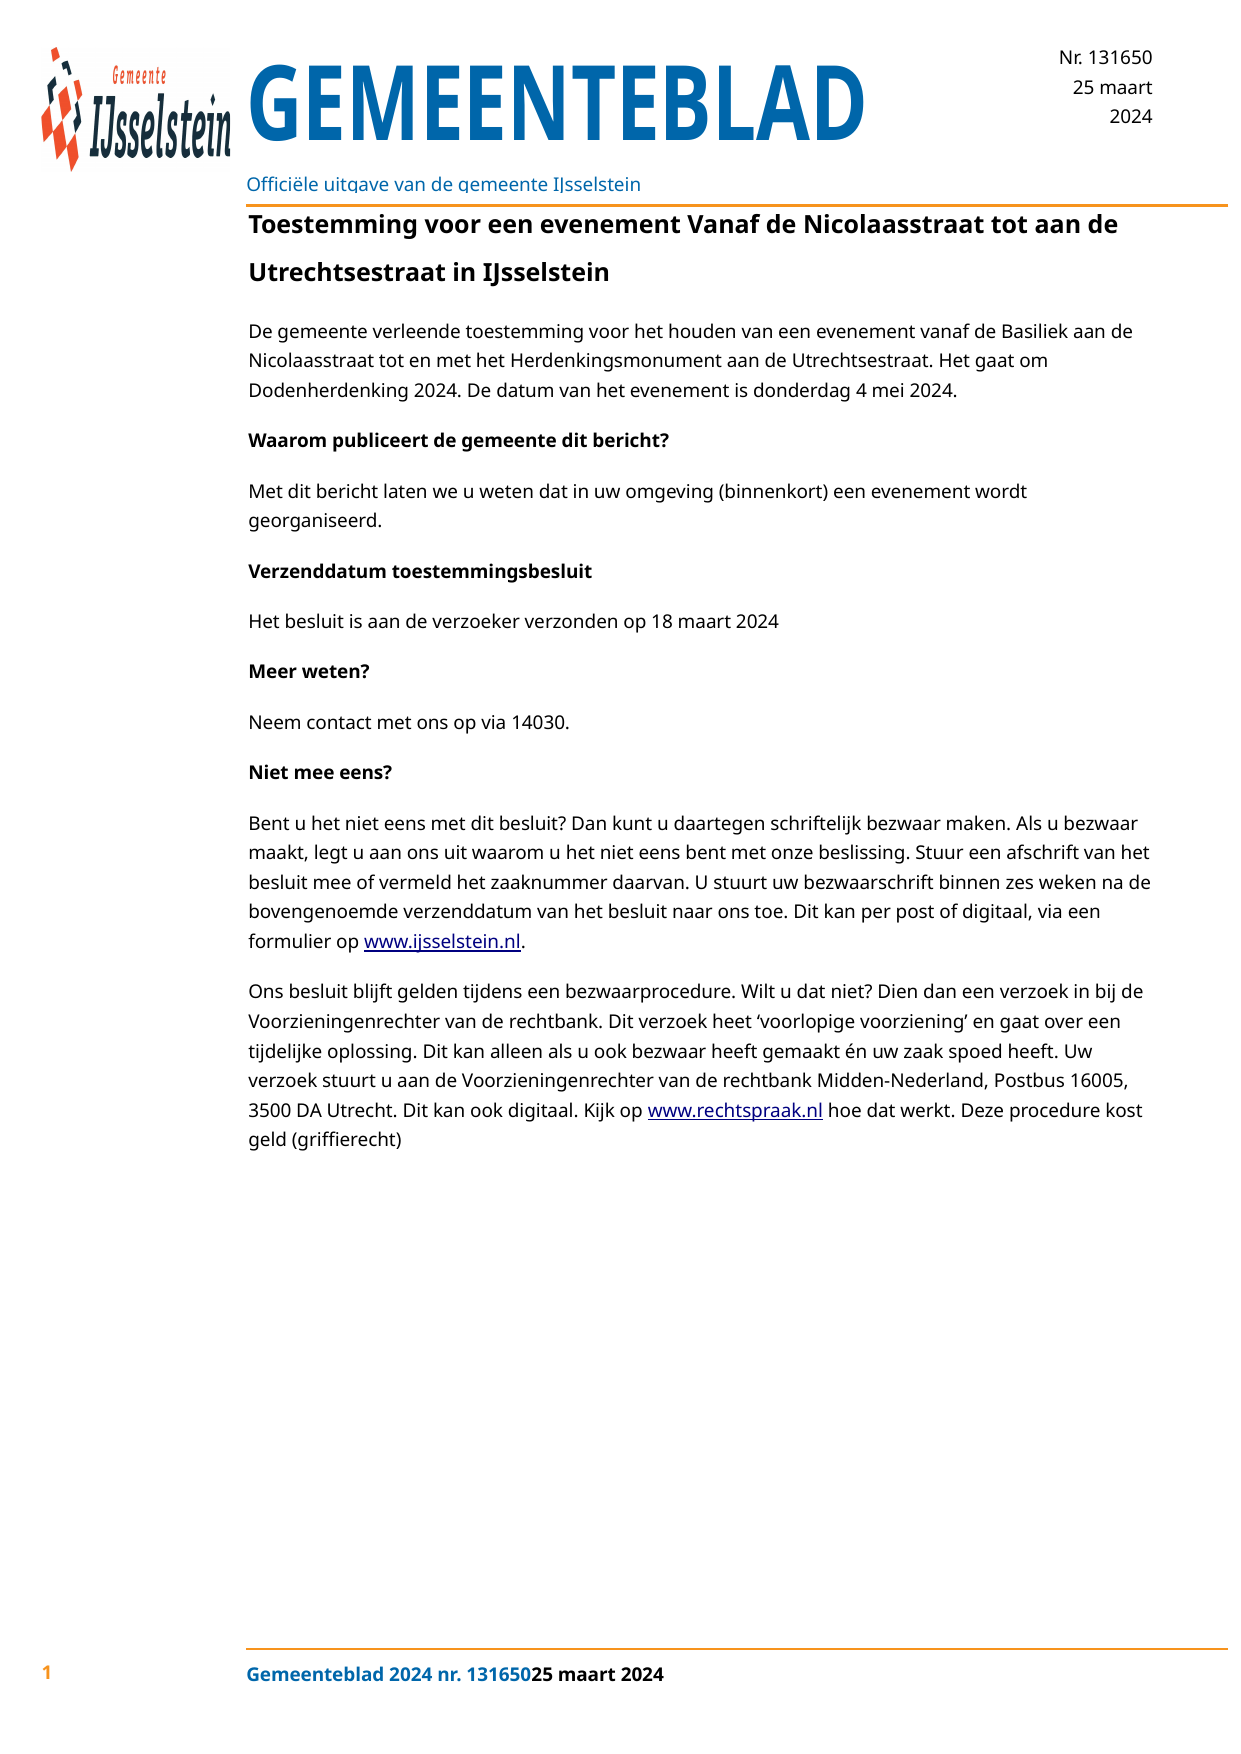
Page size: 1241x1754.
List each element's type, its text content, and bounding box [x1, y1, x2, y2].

text De gemeente verleende toestemming voor het houden van een evenement vanaf de Basiliek aan de Nicolaasstraat tot en met het Herdenkingsmonument aan de Utrechtsestraat. Het gaat om Dodenherdenking 2024. De datum van het evenement is donderdag 4 mei 2024. [248, 318, 1152, 403]
text Het besluit is aan de verzoeker verzonden op 18 maart 2024 [248, 608, 1152, 634]
text Bent u het niet eens met dit besluit? Dan kunt u daartegen schriftelijk bezwaar maken. Als u bezwaar maakt, legt u aan ons uit waarom u het niet eens bent met onze beslissing. Stuur een afschrift van het besluit mee of vermeld het zaaknummer daarvan. U stuurt uw bezwaarschrift binnen zes weken na de bovengenoemde verzenddatum van het besluit naar ons toe. Dit kan per post of digitaal, via een formulier op www.ijsselstein.nl. [248, 810, 1152, 954]
text Verzenddatum toestemmingsbesluit [248, 558, 1152, 584]
text Niet mee eens? [248, 759, 1152, 785]
text Waarom publiceert de gemeente dit bericht? [248, 427, 1152, 453]
text Neem contact met ons op via 14030. [248, 709, 1152, 735]
text Toestemming voor een evenement Vanaf de Nicolaasstraat tot aan de Utrechtsestraat in IJsselstein [248, 207, 1152, 288]
text Met dit bericht laten we u weten dat in uw omgeving (binnenkort) een evenement wordt georganiseerd. [248, 478, 1152, 533]
picture [41, 47, 231, 172]
text Ons besluit blijft gelden tijdens een bezwaarprocedure. Wilt u dat niet? Dien dan een verzoek in bij de Voorzieningenrechter van de rechtbank. Dit verzoek heet ‘voorlopige voorziening’ en gaat over een tijdelijke oplossing. Dit kan alleen als u ook bezwaar heeft gemaakt én uw zaak spoed heeft. Uw verzoek stuurt u aan de Voorzieningenrechter van de rechtbank Midden-Nederland, Postbus 16005, 3500 DA Utrecht. Dit kan ook digitaal. Kijk op www.rechtspraak.nl hoe dat werkt. Deze procedure kost geld (griffierecht) [248, 979, 1152, 1152]
text Meer weten? [248, 659, 1152, 684]
